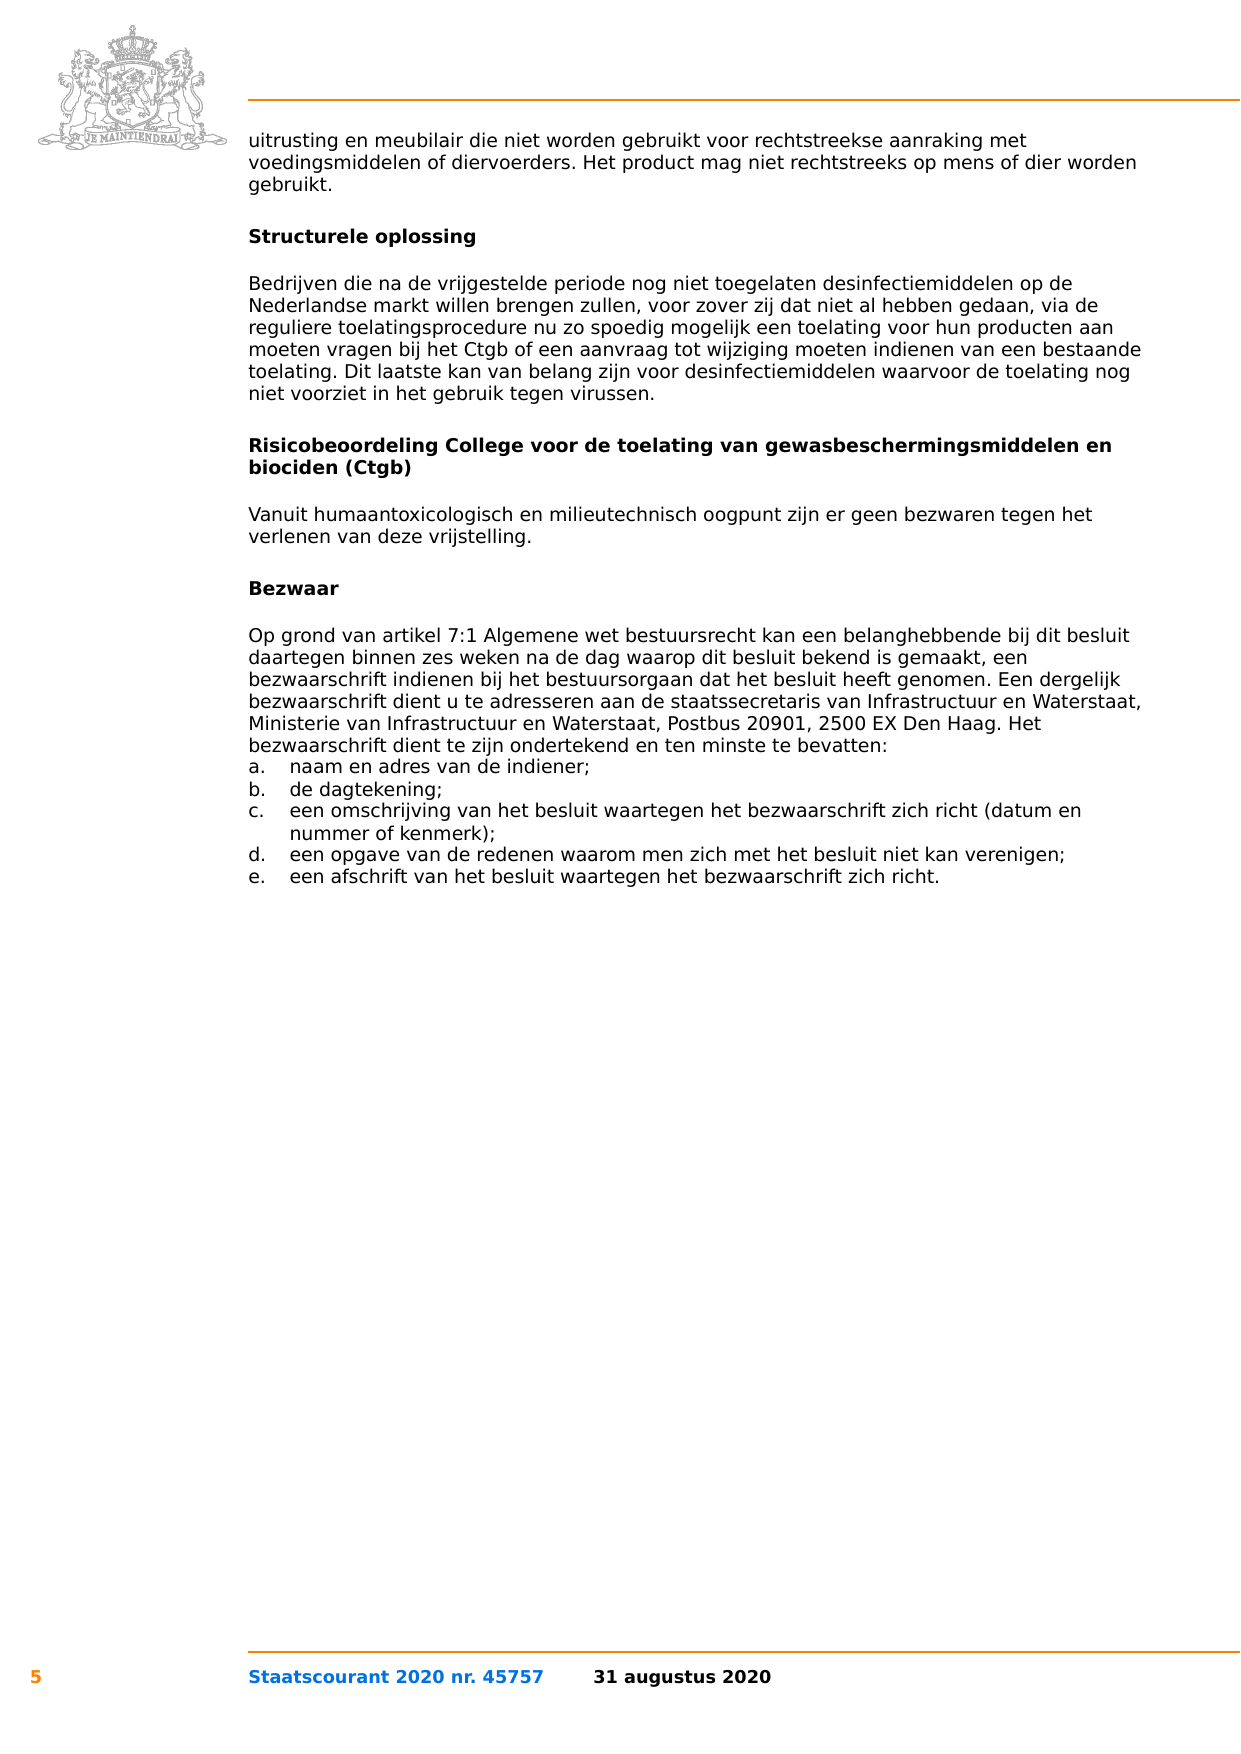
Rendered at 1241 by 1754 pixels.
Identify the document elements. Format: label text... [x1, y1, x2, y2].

text uitrusting en meubilair die niet worden gebruikt voor rechtstreekse aanraking met voedingsmiddelen of diervoerders. Het product mag niet rechtstreeks op mens of dier worden gebruikt. [248, 130, 1163, 196]
subtitle Risicobeoordeling College voor de toelating van gewasbeschermingsmiddelen en biociden (Ctgb) [248, 435, 1163, 479]
text Vanuit humaantoxicologisch en milieutechnisch oogpunt zijn er geen bezwaren tegen het verlenen van deze vrijstelling. [248, 504, 1163, 548]
subtitle Structurele oplossing [248, 226, 1163, 248]
text c. een omschrijving van het besluit waartegen het bezwaarschrift zich richt (datum en nummer of kenmerk); [248, 800, 1163, 844]
text b. de dagtekening; [248, 778, 1163, 800]
text e. een afschrift van het besluit waartegen het bezwaarschrift zich richt. [248, 866, 1163, 888]
text Bedrijven die na de vrijgestelde periode nog niet toegelaten desinfectiemiddelen op de Nederlandse markt willen brengen zullen, voor zover zij dat niet al hebben gedaan, via de reguliere toelatingsprocedure nu zo spoedig mogelijk een toelating voor hun producten aan moeten vragen bij het Ctgb of een aanvraag tot wijziging moeten indienen van een bestaande toelating. Dit laatste kan van belang zijn voor desinfectiemiddelen waarvoor de toelating nog niet voorziet in het gebruik tegen virussen. [248, 273, 1163, 405]
subtitle Bezwaar [248, 578, 1163, 599]
picture [38, 25, 227, 150]
text a. naam en adres van de indiener; [248, 756, 1163, 778]
text d. een opgave van de redenen waarom men zich met het besluit niet kan verenigen; [248, 844, 1163, 866]
text Op grond van artikel 7:1 Algemene wet bestuursrecht kan een belanghebbende bij dit besluit daartegen binnen zes weken na de dag waarop dit besluit bekend is gemaakt, een bezwaarschrift indienen bij het bestuursorgaan dat het besluit heeft genomen. Een dergelijk bezwaarschrift dient u te adresseren aan de staatssecretaris van Infrastructuur en Waterstaat, Ministerie van Infrastructuur en Waterstaat, Postbus 20901, 2500 EX Den Haag. Het bezwaarschrift dient te zijn ondertekend en ten minste te bevatten: [248, 624, 1163, 756]
